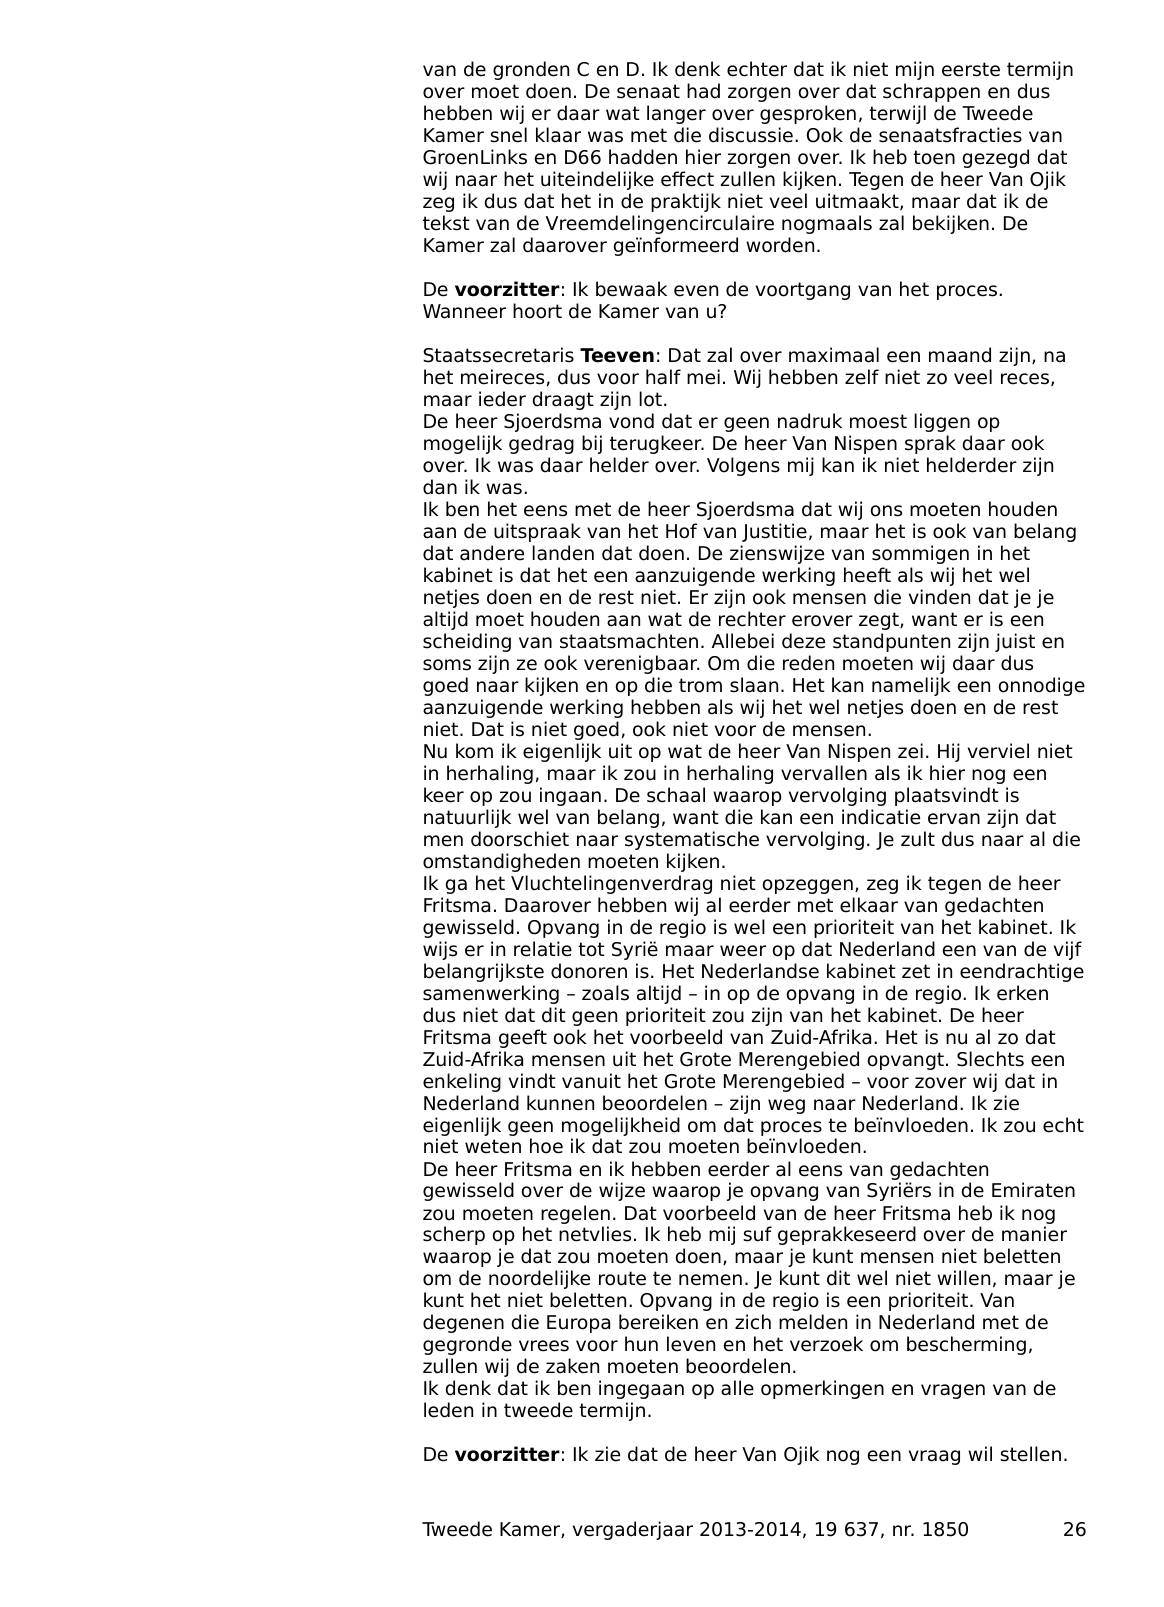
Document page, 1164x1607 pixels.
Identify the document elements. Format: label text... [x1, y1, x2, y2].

text Ik ga het Vluchtelingenverdrag niet opzeggen, zeg ik tegen de heer Fritsma. Daarover hebben wij al eerder met elkaar van gedachten gewisseld. Opvang in de regio is wel een prioriteit van het kabinet. Ik wijs er in relatie tot Syrië maar weer op dat Nederland een van de vijf belangrijkste donoren is. Het Nederlandse kabinet zet in eendrachtige samenwerking – zoals altijd – in op de opvang in de regio. Ik erken dus niet dat dit geen prioriteit zou zijn van het kabinet. De heer Fritsma geeft ook het voorbeeld van Zuid-Afrika. Het is nu al zo dat Zuid-Afrika mensen uit het Grote Merengebied opvangt. Slechts een enkeling vindt vanuit het Grote Merengebied – voor zover wij dat in Nederland kunnen beoordelen – zijn weg naar Nederland. Ik zie eigenlijk geen mogelijkheid om dat proces te beïnvloeden. Ik zou echt niet weten hoe ik dat zou moeten beïnvloeden. [422, 873, 1087, 1158]
text De voorzitter: Ik zie dat de heer Van Ojik nog een vraag wil stellen. [422, 1444, 1087, 1466]
text Staatssecretaris Teeven: Dat zal over maximaal een maand zijn, na het meireces, dus voor half mei. Wij hebben zelf niet zo veel reces, maar ieder draagt zijn lot. [422, 345, 1087, 411]
text Ik ben het eens met de heer Sjoerdsma dat wij ons moeten houden aan de uitspraak van het Hof van Justitie, maar het is ook van belang dat andere landen dat doen. De zienswijze van sommigen in het kabinet is dat het een aanzuigende werking heeft als wij het wel netjes doen en de rest niet. Er zijn ook mensen die vinden dat je je altijd moet houden aan wat de rechter erover zegt, want er is een scheiding van staatsmachten. Allebei deze standpunten zijn juist en soms zijn ze ook verenigbaar. Om die reden moeten wij daar dus goed naar kijken en op die trom slaan. Het kan namelijk een onnodige aanzuigende werking hebben als wij het wel netjes doen en de rest niet. Dat is niet goed, ook niet voor de mensen. [422, 499, 1087, 741]
text De heer Fritsma en ik hebben eerder al eens van gedachten gewisseld over de wijze waarop je opvang van Syriërs in de Emiraten zou moeten regelen. Dat voorbeeld van de heer Fritsma heb ik nog scherp op het netvlies. Ik heb mij suf geprakkeseerd over de manier waarop je dat zou moeten doen, maar je kunt mensen niet beletten om de noordelijke route te nemen. Je kunt dit wel niet willen, maar je kunt het niet beletten. Opvang in de regio is een prioriteit. Van degenen die Europa bereiken en zich melden in Nederland met de gegronde vrees voor hun leven en het verzoek om bescherming, zullen wij de zaken moeten beoordelen. [422, 1158, 1087, 1378]
text Ik denk dat ik ben ingegaan op alle opmerkingen en vragen van de leden in tweede termijn. [422, 1378, 1087, 1422]
text De voorzitter: Ik bewaak even de voortgang van het proces. Wanneer hoort de Kamer van u? [422, 279, 1087, 323]
text Nu kom ik eigenlijk uit op wat de heer Van Nispen zei. Hij verviel niet in herhaling, maar ik zou in herhaling vervallen als ik hier nog een keer op zou ingaan. De schaal waarop vervolging plaatsvindt is natuurlijk wel van belang, want die kan een indicatie ervan zijn dat men doorschiet naar systematische vervolging. Je zult dus naar al die omstandigheden moeten kijken. [422, 741, 1087, 873]
text De heer Sjoerdsma vond dat er geen nadruk moest liggen op mogelijk gedrag bij terugkeer. De heer Van Nispen sprak daar ook over. Ik was daar helder over. Volgens mij kan ik niet helderder zijn dan ik was. [422, 411, 1087, 499]
text van de gronden C en D. Ik denk echter dat ik niet mijn eerste termijn over moet doen. De senaat had zorgen over dat schrappen en dus hebben wij er daar wat langer over gesproken, terwijl de Tweede Kamer snel klaar was met die discussie. Ook de senaatsfracties van GroenLinks en D66 hadden hier zorgen over. Ik heb toen gezegd dat wij naar het uiteindelijke effect zullen kijken. Tegen de heer Van Ojik zeg ik dus dat het in de praktijk niet veel uitmaakt, maar dat ik de tekst van de Vreemdelingencirculaire nogmaals zal bekijken. De Kamer zal daarover geïnformeerd worden. [422, 59, 1087, 257]
